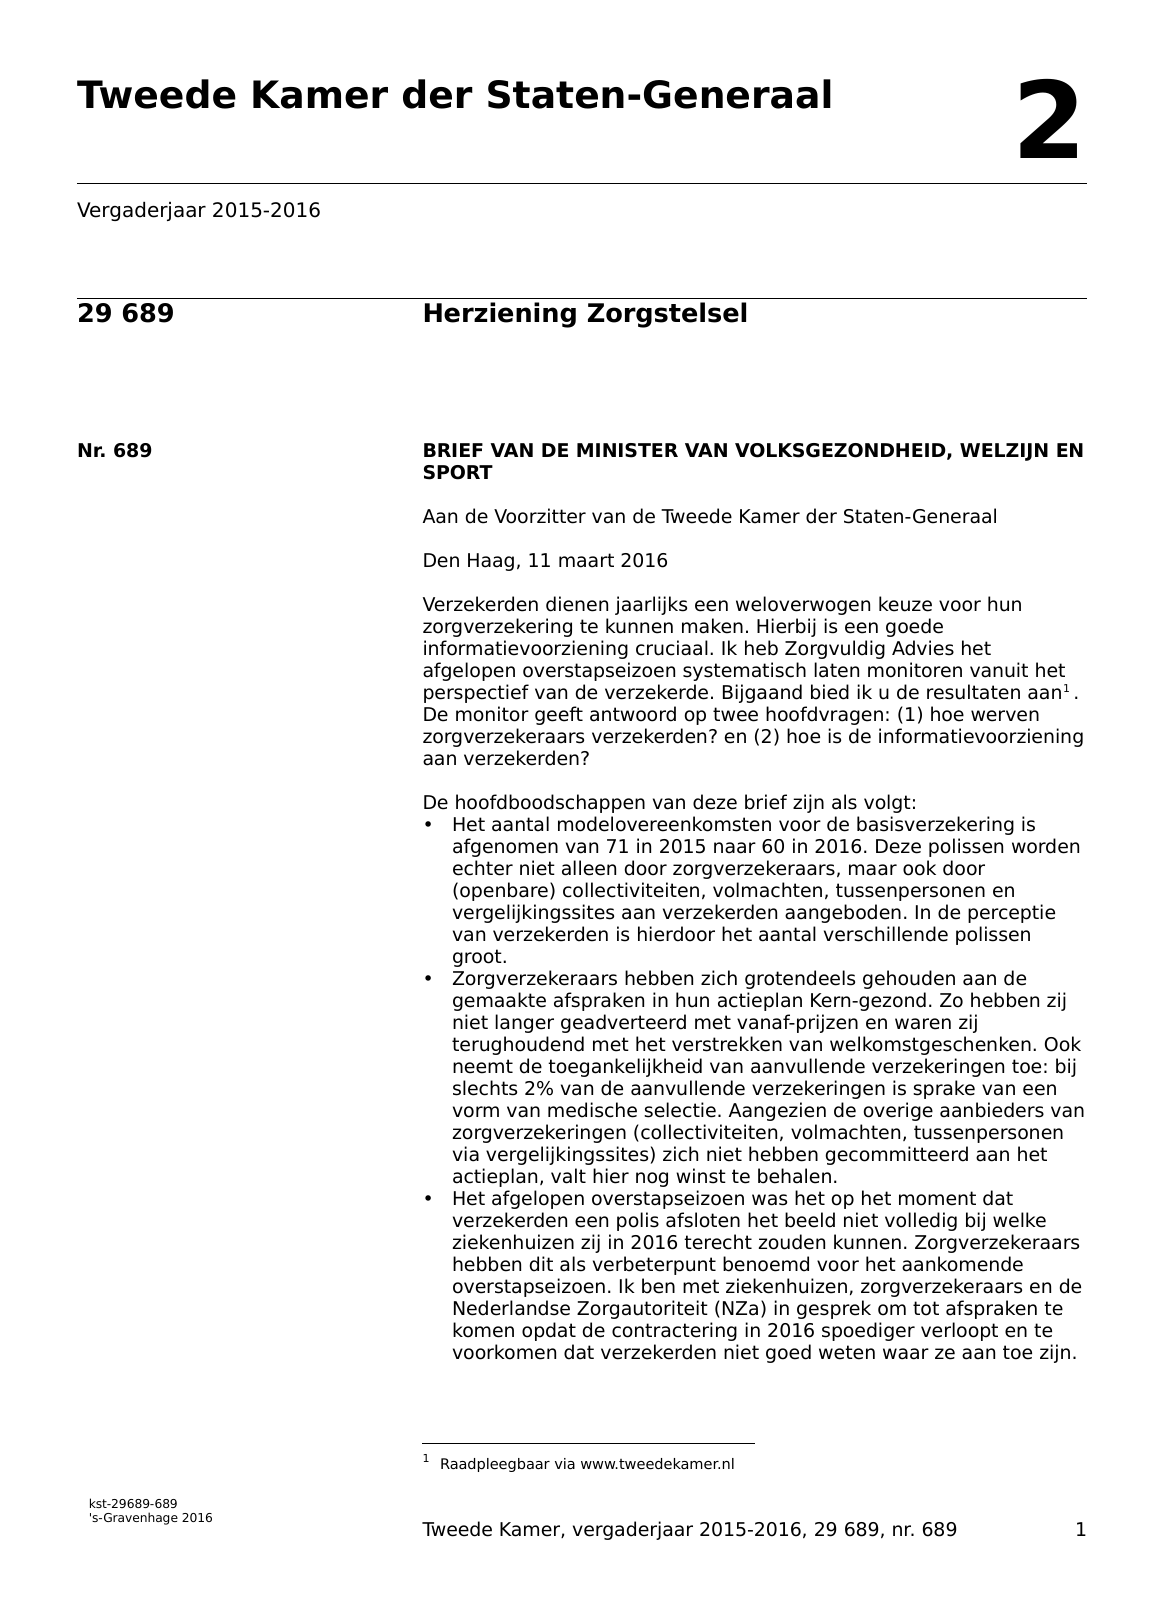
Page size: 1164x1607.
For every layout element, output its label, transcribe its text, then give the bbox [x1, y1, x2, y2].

subtitle 29 689 Herziening Zorgstelsel [77, 299, 1087, 329]
table_header Tweede Kamer der Staten-Generaal [77, 59, 886, 183]
text Raadpleegbaar via www.tweedekamer.nl [422, 1452, 1087, 1474]
text Aan de Voorzitter van de Tweede Kamer der Staten-Generaal [422, 506, 1087, 528]
table_header 2 [886, 59, 1087, 183]
text kst-29689-689 [88, 1497, 323, 1511]
table_cell Vergaderjaar 2015-2016 [77, 184, 1087, 298]
text Verzekerden dienen jaarlijks een weloverwogen keuze voor hun zorgverzekering te kunnen maken. Hierbij is een goede informatievoorziening cruciaal. Ik heb Zorgvuldig Advies het afgelopen overstapseizoen systematisch laten monitoren vanuit het perspectief van de verzekerde. Bijgaand bied ik u de resultaten aan. De monitor geeft antwoord op twee hoofdvragen: (1) hoe werven zorgverzekeraars verzekerden? en (2) hoe is de informatievoorziening aan verzekerden? [422, 594, 1087, 770]
text • Het aantal modelovereenkomsten voor de basisverzekering is afgenomen van 71 in 2015 naar 60 in 2016. Deze polissen worden echter niet alleen door zorgverzekeraars, maar ook door (openbare) collectiviteiten, volmachten, tussenpersonen en vergelijkingssites aan verzekerden aangeboden. In de perceptie van verzekerden is hierdoor het aantal verschillende polissen groot. [422, 814, 1087, 968]
text 's-Gravenhage 2016 [88, 1511, 323, 1525]
text De hoofdboodschappen van deze brief zijn als volgt: [422, 792, 1087, 814]
text • Het afgelopen overstapseizoen was het op het moment dat verzekerden een polis afsloten het beeld niet volledig bij welke ziekenhuizen zij in 2016 terecht zouden kunnen. Zorgverzekeraars hebben dit als verbeterpunt benoemd voor het aankomende overstapseizoen. Ik ben met ziekenhuizen, zorgverzekeraars en de Nederlandse Zorgautoriteit (NZa) in gesprek om tot afspraken te komen opdat de contractering in 2016 spoediger verloopt en te voorkomen dat verzekerden niet goed weten waar ze aan toe zijn. [422, 1188, 1087, 1364]
text Den Haag, 11 maart 2016 [422, 550, 1087, 572]
text • Zorgverzekeraars hebben zich grotendeels gehouden aan de gemaakte afspraken in hun actieplan Kern-gezond. Zo hebben zij niet langer geadverteerd met vanaf-prijzen en waren zij terughoudend met het verstrekken van welkomstgeschenken. Ook neemt de toegankelijkheid van aanvullende verzekeringen toe: bij slechts 2% van de aanvullende verzekeringen is sprake van een vorm van medische selectie. Aangezien de overige aanbieders van zorgverzekeringen (collectiviteiten, volmachten, tussenpersonen via vergelijkingssites) zich niet hebben gecommitteerd aan het actieplan, valt hier nog winst te behalen. [422, 968, 1087, 1188]
subtitle Nr. 689 BRIEF VAN DE MINISTER VAN VOLKSGEZONDHEID, WELZIJN EN SPORT [77, 440, 1087, 484]
